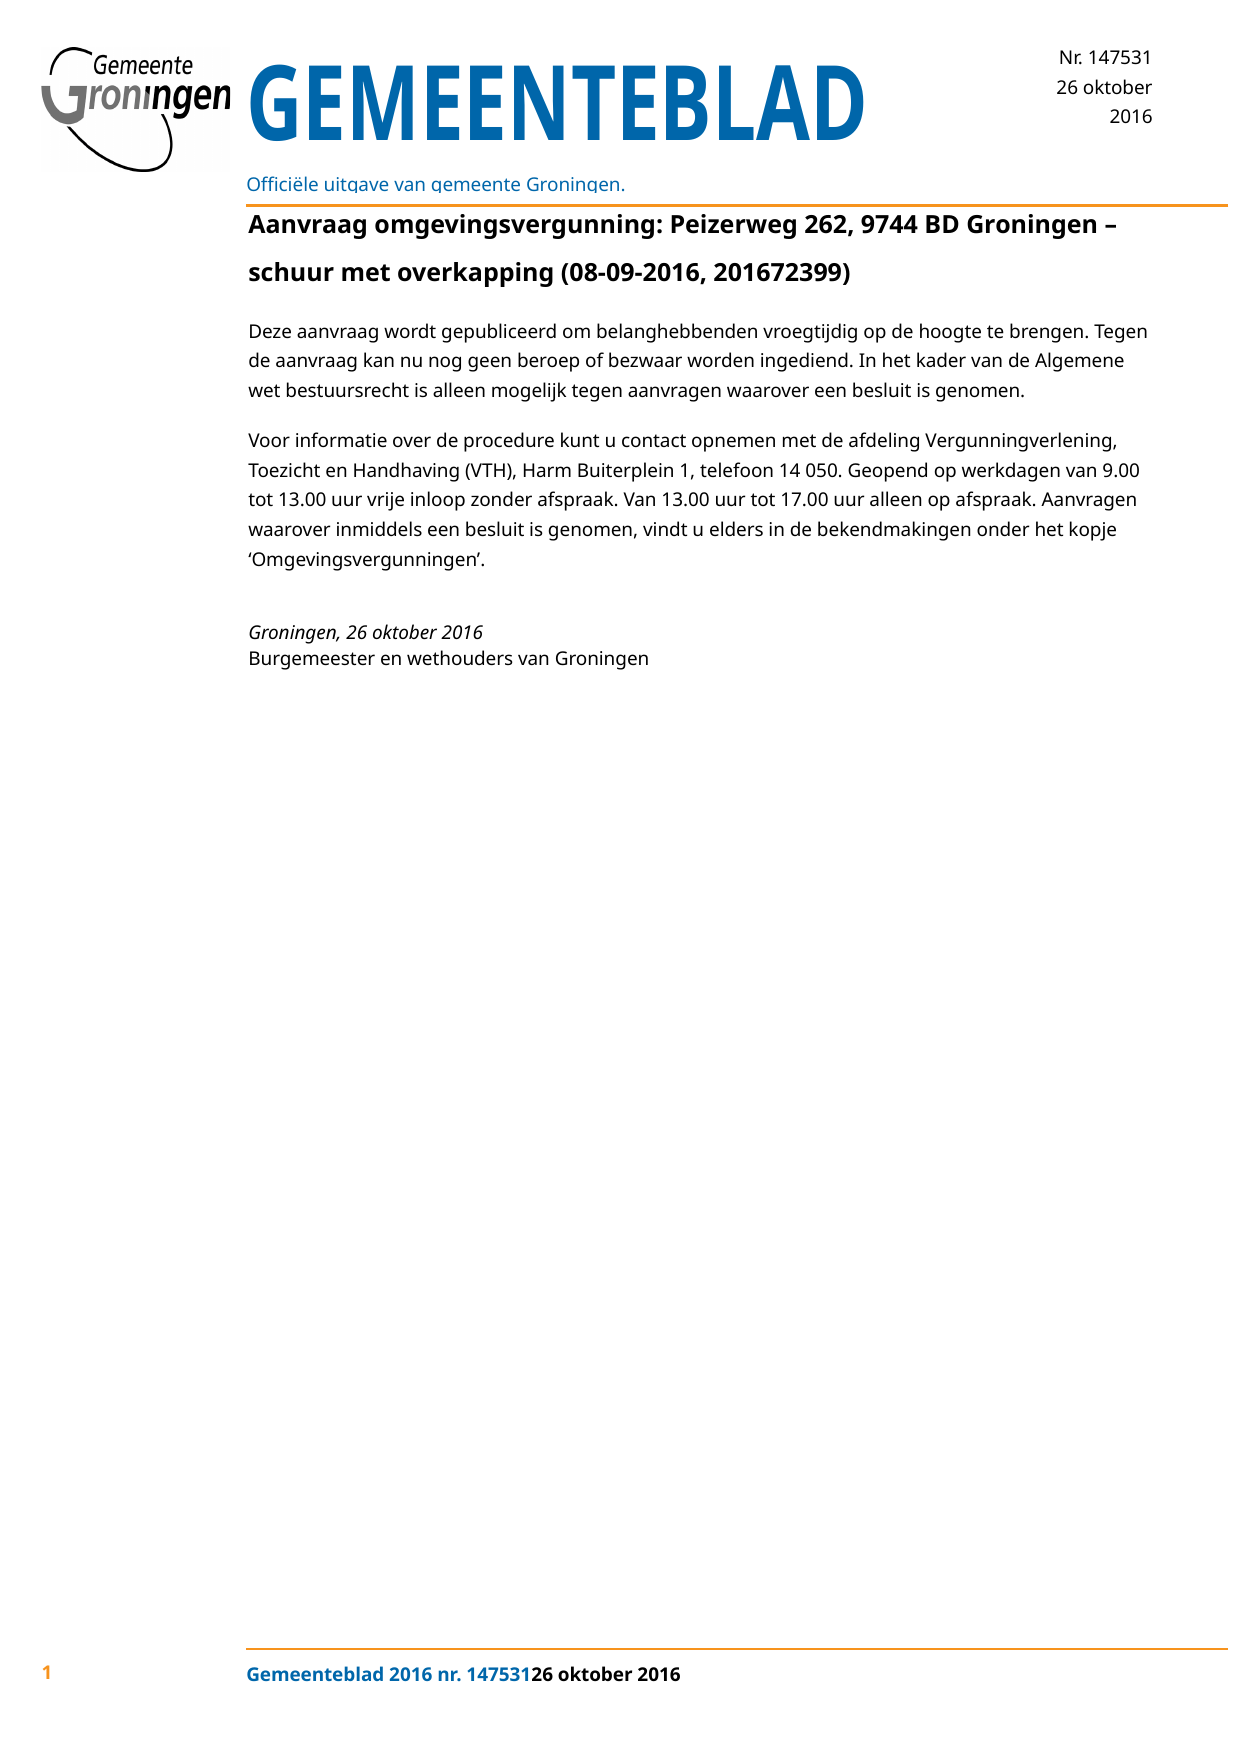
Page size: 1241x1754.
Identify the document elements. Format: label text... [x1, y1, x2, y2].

text Aanvraag omgevingsvergunning: Peizerweg 262, 9744 BD Groningen – schuur met overkapping (08-09-2016, 201672399) [248, 207, 1152, 288]
text Burgemeester en wethouders van Groningen [248, 645, 1152, 671]
picture [41, 47, 231, 172]
text Voor informatie over de procedure kunt u contact opnemen met de afdeling Vergunningverlening, Toezicht en Handhaving (VTH), Harm Buiterplein 1, telefoon 14 050. Geopend op werkdagen van 9.00 tot 13.00 uur vrije inloop zonder afspraak. Van 13.00 uur tot 17.00 uur alleen op afspraak. Aanvragen waarover inmiddels een besluit is genomen, vindt u elders in de bekendmakingen onder het kopje ‘Omgevingsvergunningen’. [248, 427, 1152, 572]
text Deze aanvraag wordt gepubliceerd om belanghebbenden vroegtijdig op de hoogte te brengen. Tegen de aanvraag kan nu nog geen beroep of bezwaar worden ingediend. In het kader van de Algemene wet bestuursrecht is alleen mogelijk tegen aanvragen waarover een besluit is genomen. [248, 318, 1152, 403]
text Groningen, 26 oktober 2016 [248, 619, 1152, 645]
